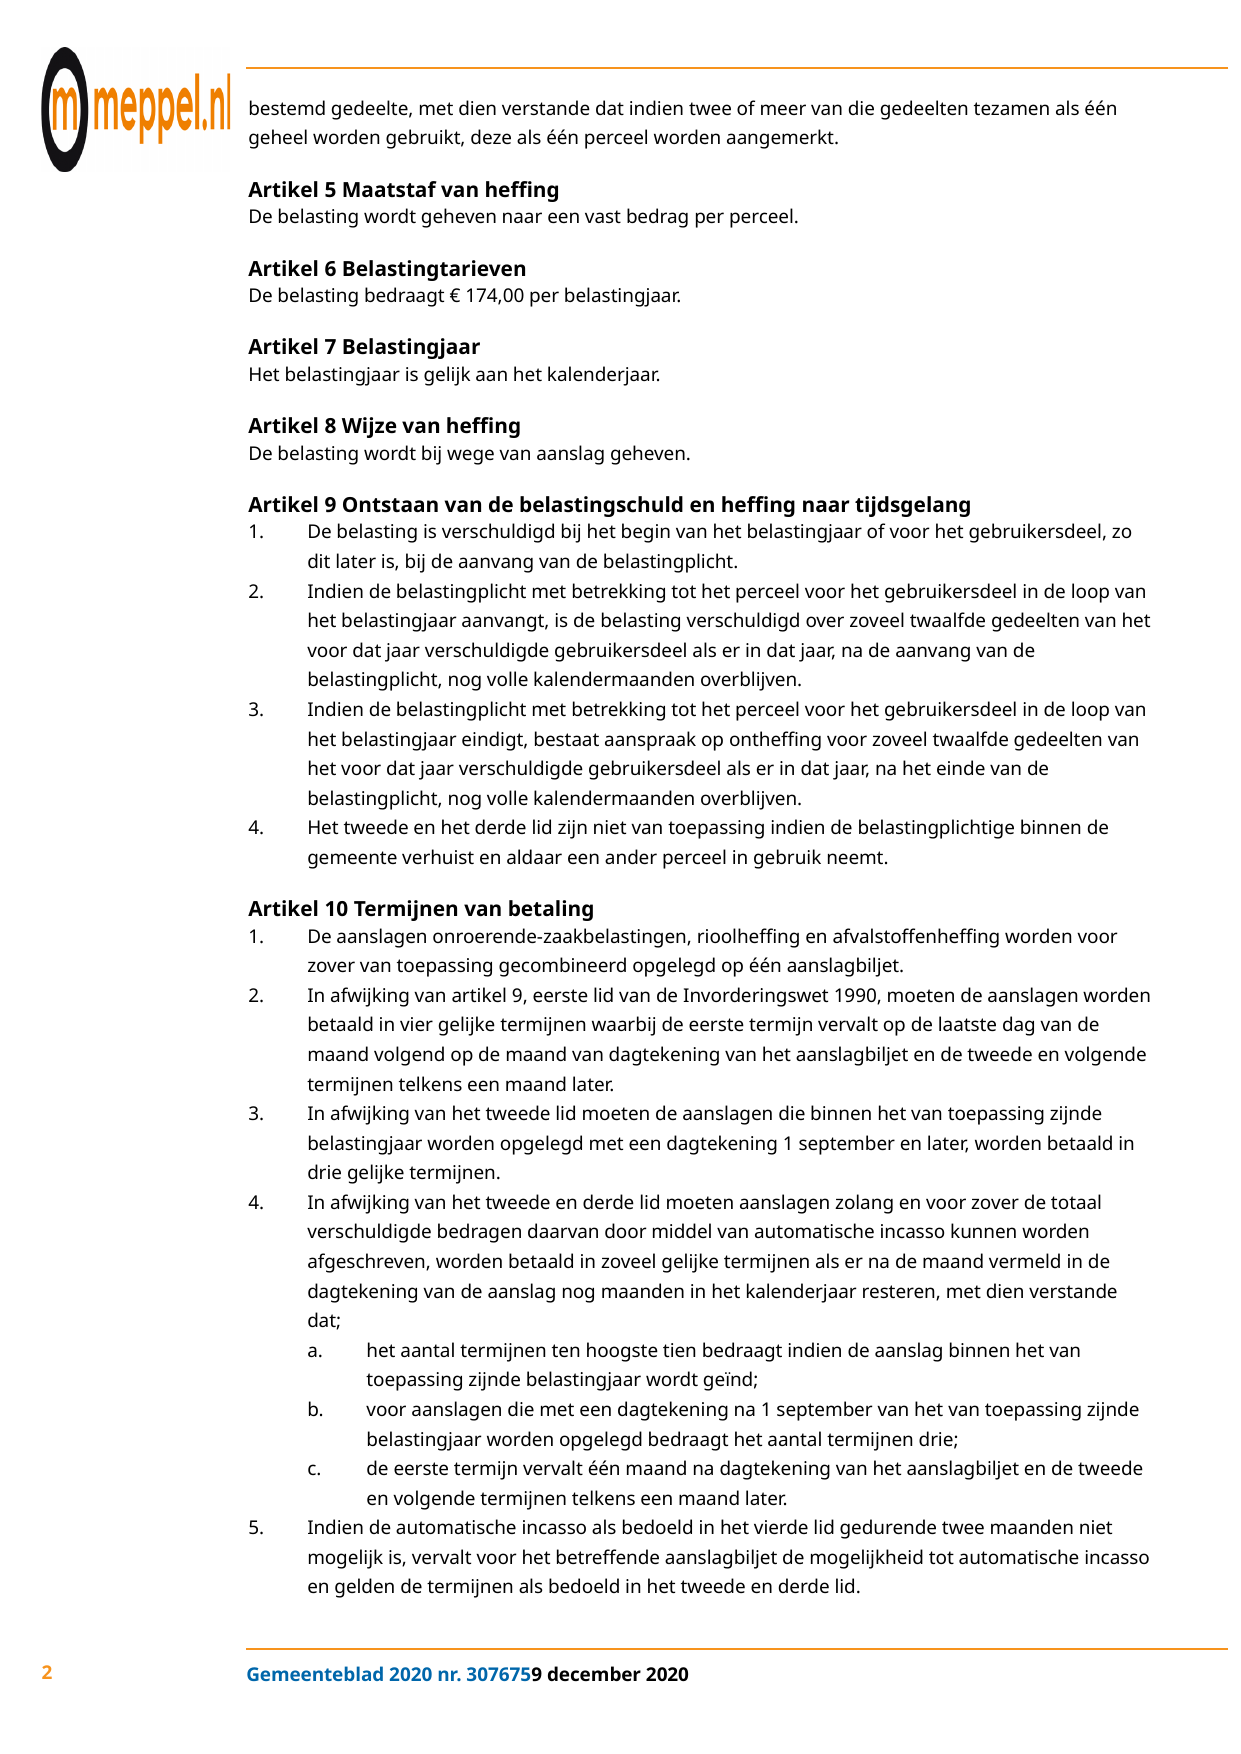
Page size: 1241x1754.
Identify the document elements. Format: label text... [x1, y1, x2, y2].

picture [41, 47, 231, 172]
text Artikel 9 Ontstaan van de belastingschuld en heffing naar tijdsgelang [248, 490, 1152, 519]
list Het tweede en het derde lid zijn niet van toepassing indien de belastingplichtige binnen de gemeente verhuist en aldaar een ander perceel in gebruik neemt. [248, 814, 1152, 870]
list Indien de automatische incasso als bedoeld in het vierde lid gedurende twee maanden niet mogelijk is, vervalt voor het betreffende aanslagbiljet de mogelijkheid tot automatische incasso en gelden de termijnen als bedoeld in het tweede en derde lid. [248, 1514, 1152, 1599]
text Artikel 7 Belastingjaar [248, 332, 1152, 361]
list voor aanslagen die met een dagtekening na 1 september van het van toepassing zijnde belastingjaar worden opgelegd bedraagt het aantal termijnen drie; [307, 1396, 1152, 1452]
list In afwijking van het tweede lid moeten de aanslagen die binnen het van toepassing zijnde belastingjaar worden opgelegd met een dagtekening 1 september en later, worden betaald in drie gelijke termijnen. [248, 1100, 1152, 1185]
text Artikel 8 Wijze van heffing [248, 411, 1152, 440]
text bestemd gedeelte, met dien verstande dat indien twee of meer van die gedeelten tezamen als één geheel worden gebruikt, deze als één perceel worden aangemerkt. [248, 95, 1152, 150]
list De aanslagen onroerende-zaakbelastingen, rioolheffing en afvalstoffenheffing worden voor zover van toepassing gecombineerd opgelegd op één aanslagbiljet. [248, 923, 1152, 978]
text De belasting wordt bij wege van aanslag geheven. [248, 440, 1152, 466]
text De belasting bedraagt € 174,00 per belastingjaar. [248, 282, 1152, 308]
text Artikel 6 Belastingtarieven [248, 254, 1152, 282]
list De belasting is verschuldigd bij het begin van het belastingjaar of voor het gebruikersdeel, zo dit later is, bij de aanvang van de belastingplicht. [248, 519, 1152, 574]
list In afwijking van artikel 9, eerste lid van de Invorderingswet 1990, moeten de aanslagen worden betaald in vier gelijke termijnen waarbij de eerste termijn vervalt op de laatste dag van de maand volgend op de maand van dagtekening van het aanslagbiljet en de tweede en volgende termijnen telkens een maand later. [248, 982, 1152, 1097]
list het aantal termijnen ten hoogste tien bedraagt indien de aanslag binnen het van toepassing zijnde belastingjaar wordt geïnd; [307, 1337, 1152, 1392]
text De belasting wordt geheven naar een vast bedrag per perceel. [248, 203, 1152, 229]
text Artikel 10 Termijnen van betaling [248, 894, 1152, 923]
list Indien de belastingplicht met betrekking tot het perceel voor het gebruikersdeel in de loop van het belastingjaar aanvangt, is de belasting verschuldigd over zoveel twaalfde gedeelten van het voor dat jaar verschuldigde gebruikersdeel als er in dat jaar, na de aanvang van de belastingplicht, nog volle kalendermaanden overblijven. [248, 578, 1152, 692]
text Artikel 5 Maatstaf van heffing [248, 175, 1152, 203]
list Indien de belastingplicht met betrekking tot het perceel voor het gebruikersdeel in de loop van het belastingjaar eindigt, bestaat aanspraak op ontheffing voor zoveel twaalfde gedeelten van het voor dat jaar verschuldigde gebruikersdeel als er in dat jaar, na het einde van de belastingplicht, nog volle kalendermaanden overblijven. [248, 696, 1152, 811]
list In afwijking van het tweede en derde lid moeten aanslagen zolang en voor zover de totaal verschuldigde bedragen daarvan door middel van automatische incasso kunnen worden afgeschreven, worden betaald in zoveel gelijke termijnen als er na de maand vermeld in de dagtekening van de aanslag nog maanden in het kalenderjaar resteren, met dien verstande dat; [248, 1189, 1152, 1333]
list de eerste termijn vervalt één maand na dagtekening van het aanslagbiljet en de tweede en volgende termijnen telkens een maand later. [307, 1455, 1152, 1511]
text Het belastingjaar is gelijk aan het kalenderjaar. [248, 361, 1152, 387]
